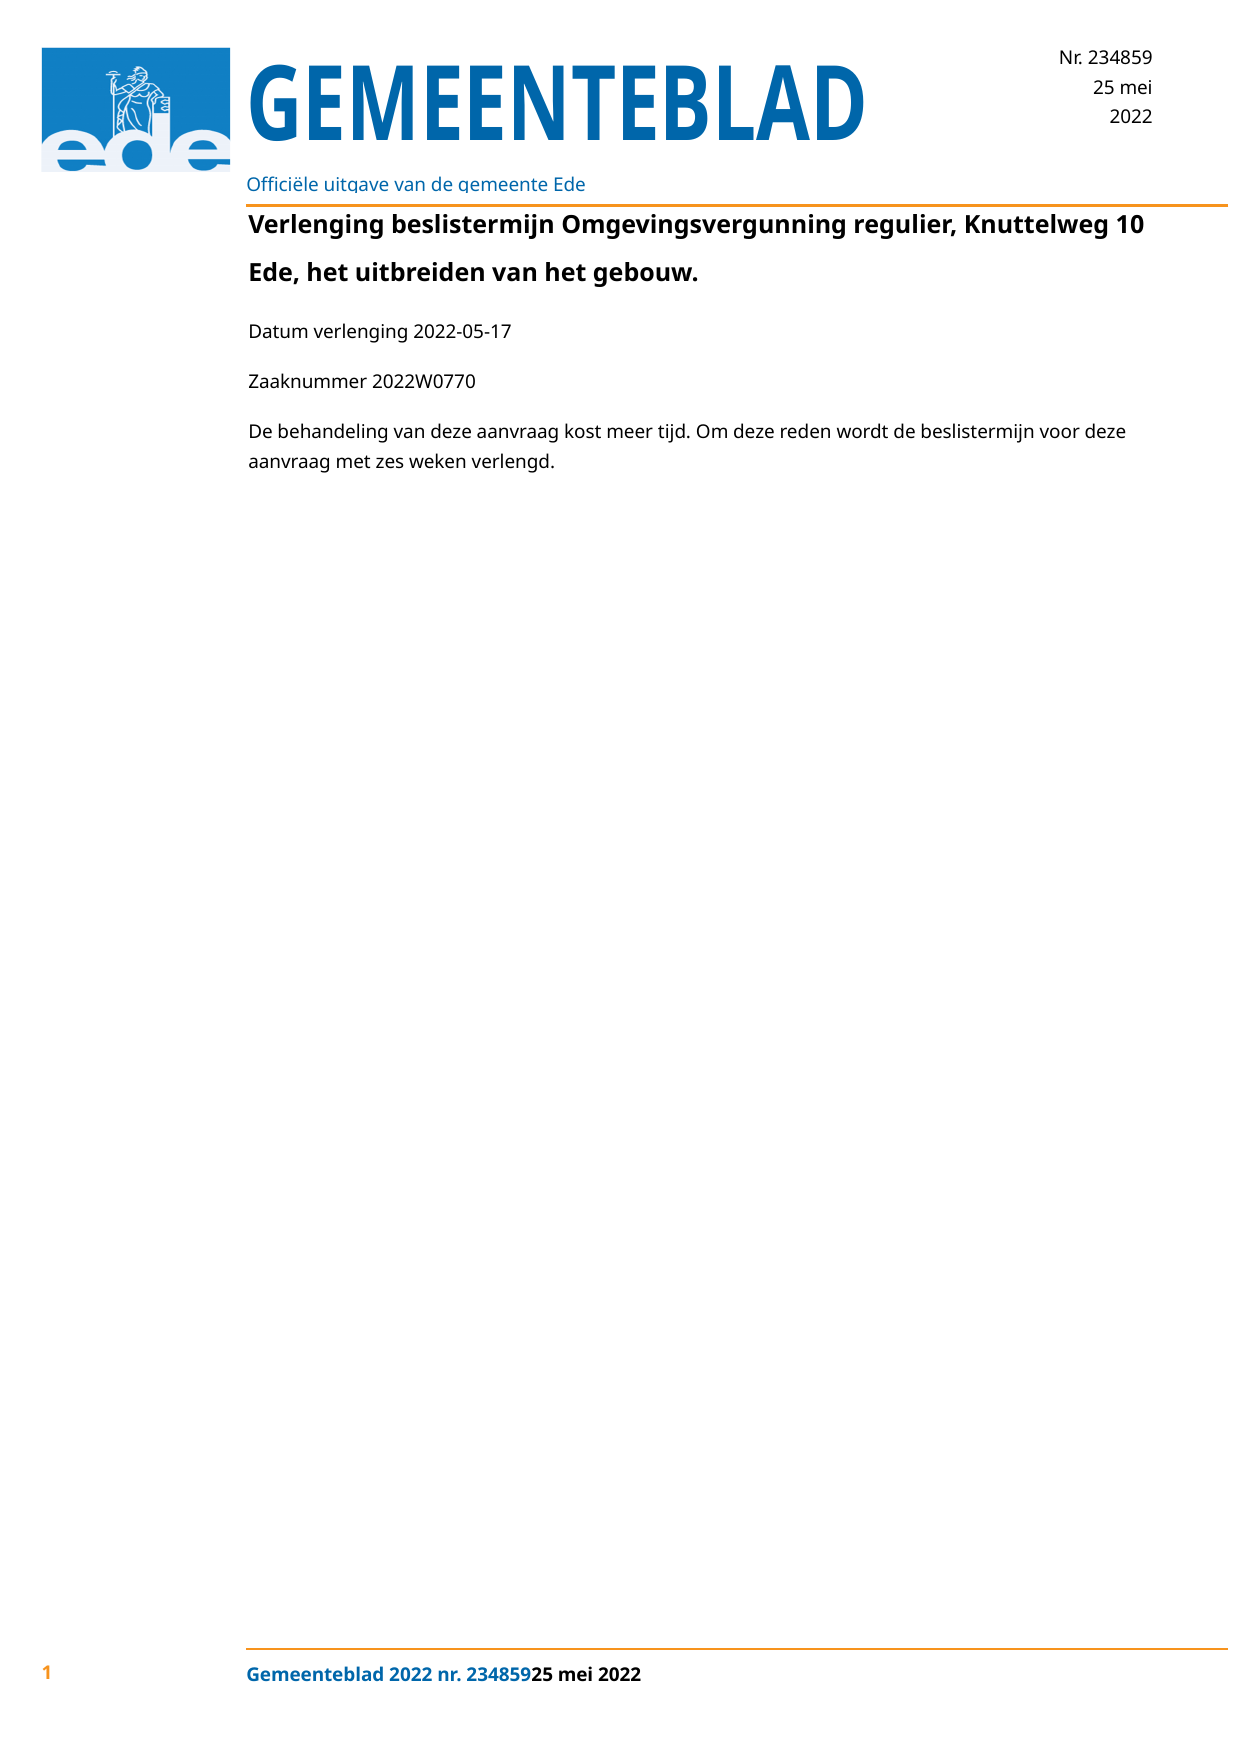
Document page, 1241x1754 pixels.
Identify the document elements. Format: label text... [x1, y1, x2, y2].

text De behandeling van deze aanvraag kost meer tijd. Om deze reden wordt de beslistermijn voor deze aanvraag met zes weken verlengd. [248, 419, 1152, 474]
text Zaaknummer 2022W0770 [248, 368, 1152, 394]
picture [41, 47, 231, 172]
text Verlenging beslistermijn Omgevingsvergunning regulier, Knuttelweg 10 Ede, het uitbreiden van het gebouw. [248, 207, 1152, 288]
text Datum verlenging 2022-05-17 [248, 318, 1152, 344]
